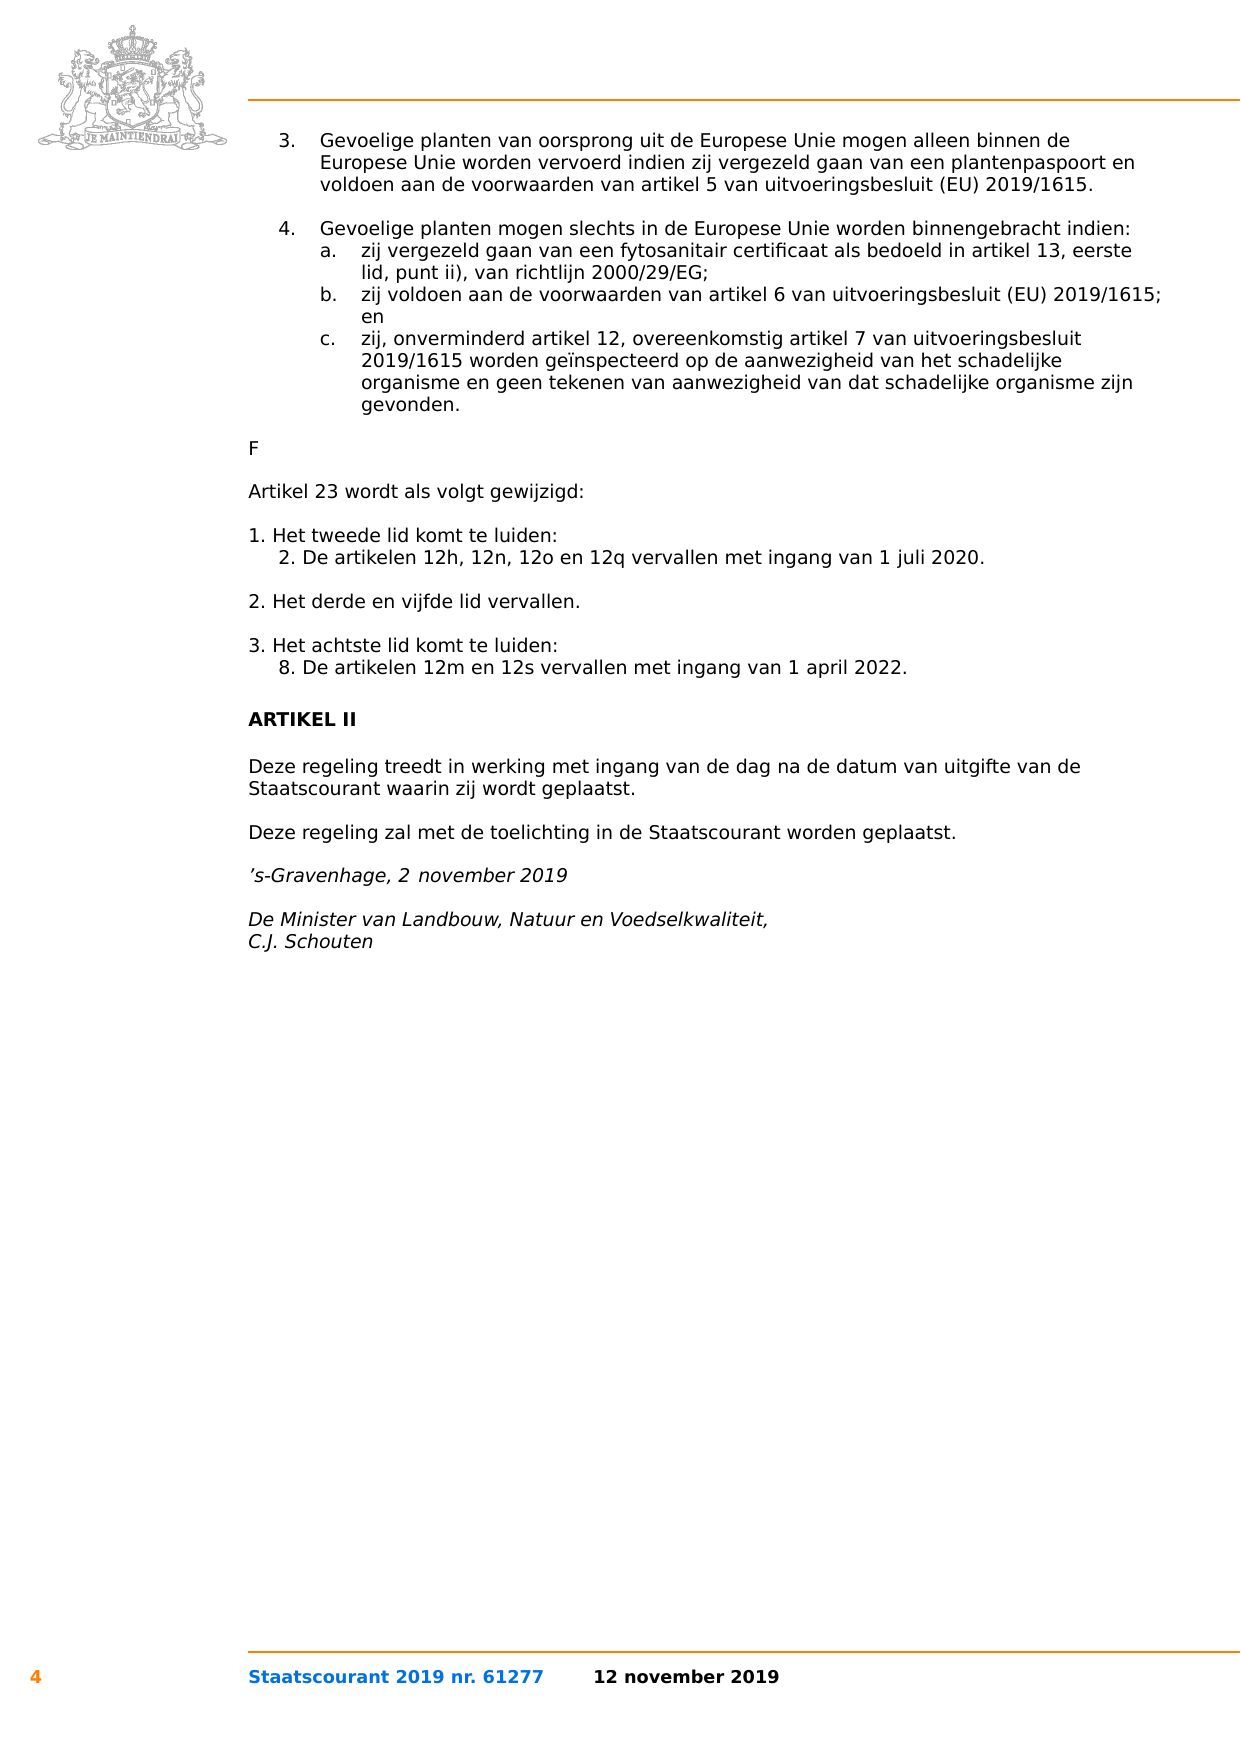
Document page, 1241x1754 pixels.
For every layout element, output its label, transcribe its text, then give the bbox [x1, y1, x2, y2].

text 2. De artikelen 12h, 12n, 12o en 12q vervallen met ingang van 1 juli 2020. [278, 547, 1163, 569]
text ’s-Gravenhage, 2 november 2019 [248, 865, 1163, 887]
subtitle ARTIKEL II [248, 709, 1163, 731]
text Deze regeling treedt in werking met ingang van de dag na de datum van uitgifte van de Staatscourant waarin zij wordt geplaatst. [248, 756, 1163, 800]
text Deze regeling zal met de toelichting in de Staatscourant worden geplaatst. [248, 822, 1163, 843]
text Artikel 23 wordt als volgt gewijzigd: [248, 481, 1163, 503]
text a. zij vergezeld gaan van een fytosanitair certificaat als bedoeld in artikel 13, eerste lid, punt ii), van richtlijn 2000/29/EG; [319, 240, 1163, 284]
text b. zij voldoen aan de voorwaarden van artikel 6 van uitvoeringsbesluit (EU) 2019/1615; en [319, 284, 1163, 328]
picture [38, 25, 227, 150]
text c. zij, onverminderd artikel 12, overeenkomstig artikel 7 van uitvoeringsbesluit 2019/1615 worden geïnspecteerd op de aanwezigheid van het schadelijke organisme en geen tekenen van aanwezigheid van dat schadelijke organisme zijn gevonden. [319, 328, 1163, 416]
text 3. Gevoelige planten van oorsprong uit de Europese Unie mogen alleen binnen de Europese Unie worden vervoerd indien zij vergezeld gaan van een plantenpaspoort en voldoen aan de voorwaarden van artikel 5 van uitvoeringsbesluit (EU) 2019/1615. [278, 130, 1163, 196]
text 4. Gevoelige planten mogen slechts in de Europese Unie worden binnengebracht indien: [278, 218, 1163, 240]
text F [248, 437, 1163, 459]
text De Minister van Landbouw, Natuur en Voedselkwaliteit, C.J. Schouten [248, 909, 1163, 953]
text 1. Het tweede lid komt te luiden: [248, 525, 1163, 547]
text 3. Het achtste lid komt te luiden: [248, 635, 1163, 657]
text 2. Het derde en vijfde lid vervallen. [248, 591, 1163, 613]
text 8. De artikelen 12m en 12s vervallen met ingang van 1 april 2022. [278, 657, 1163, 679]
